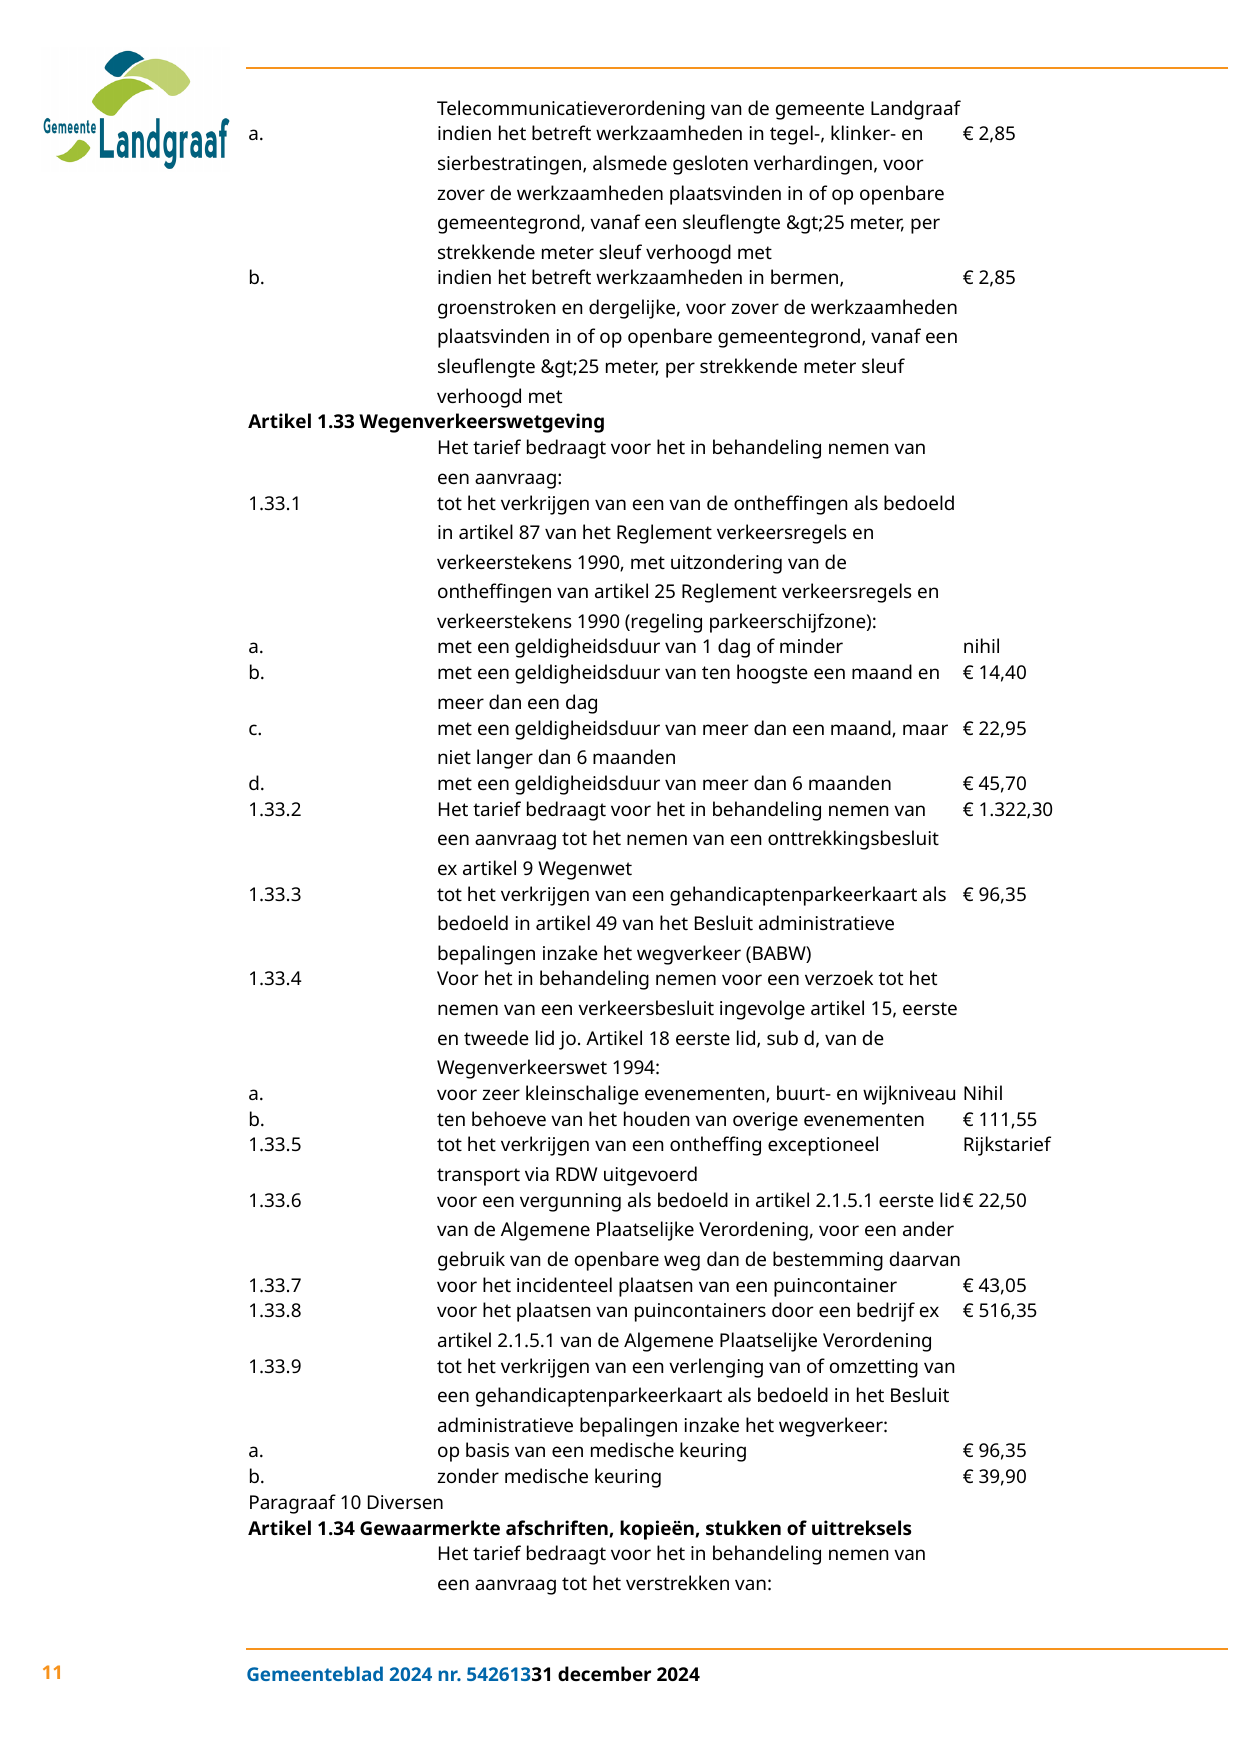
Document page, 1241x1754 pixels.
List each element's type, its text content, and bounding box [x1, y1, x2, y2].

table_cell [963, 95, 1152, 121]
table_cell Paragraaf 10 Diversen [248, 1489, 1152, 1515]
table_cell b. [248, 1464, 437, 1489]
table_cell [963, 1353, 1152, 1438]
table_cell [963, 966, 1152, 1080]
table_cell voor zeer kleinschalige evenementen, buurt- en wijkniveau [437, 1080, 963, 1106]
table_cell a. [248, 634, 437, 659]
table_cell € 111,55 [963, 1106, 1152, 1132]
table_cell € 2,85 [963, 121, 1152, 264]
table_cell b. [248, 660, 437, 715]
table_cell zonder medische keuring [437, 1464, 963, 1489]
table_cell b. [248, 265, 437, 409]
table_cell Artikel 1.34 Gewaarmerkte afschriften, kopieën, stukken of uittreksels [248, 1515, 1152, 1541]
table_cell met een geldigheidsduur van ten hoogste een maand en meer dan een dag [437, 660, 963, 715]
table_cell met een geldigheidsduur van meer dan een maand, maar niet langer dan 6 maanden [437, 715, 963, 770]
table_cell [248, 95, 437, 121]
table_cell tot het verkrijgen van een verlenging van of omzetting van een gehandicaptenparkeerkaart als bedoeld in het Besluit administratieve bepalingen inzake het wegverkeer: [437, 1353, 963, 1438]
table_cell d. [248, 770, 437, 796]
table_cell a. [248, 121, 437, 264]
table_cell € 96,35 [963, 1438, 1152, 1463]
table_cell met een geldigheidsduur van 1 dag of minder [437, 634, 963, 659]
table_cell € 96,35 [963, 881, 1152, 966]
table_cell a. [248, 1080, 437, 1106]
table_cell 1.33.5 [248, 1132, 437, 1187]
table_cell c. [248, 715, 437, 770]
table_cell b. [248, 1106, 437, 1132]
table_cell [963, 1541, 1152, 1596]
table_cell 1.33.8 [248, 1298, 437, 1353]
table_cell € 1.322,30 [963, 796, 1152, 881]
table_cell voor het plaatsen van puincontainers door een bedrijf ex artikel 2.1.5.1 van de Algemene Plaatselijke Verordening [437, 1298, 963, 1353]
table_cell Het tarief bedraagt voor het in behandeling nemen van een aanvraag: [437, 434, 963, 490]
table_cell € 43,05 [963, 1272, 1152, 1297]
table_cell Rijkstarief [963, 1132, 1152, 1187]
table_cell 1.33.9 [248, 1353, 437, 1438]
table_cell 1.33.7 [248, 1272, 437, 1297]
table_cell Telecommunicatieverordening van de gemeente Landgraaf [437, 95, 963, 121]
table_cell [963, 434, 1152, 490]
table_cell 1.33.3 [248, 881, 437, 966]
table_cell indien het betreft werkzaamheden in tegel-, klinker- en sierbestratingen, alsmede gesloten verhardingen, voor zover de werkzaamheden plaatsvinden in of op openbare gemeentegrond, vanaf een sleuflengte &gt;25 meter, per strekkende meter sleuf verhoogd met [437, 121, 963, 264]
table_cell 1.33.4 [248, 966, 437, 1080]
table_cell € 14,40 [963, 660, 1152, 715]
table_cell Het tarief bedraagt voor het in behandeling nemen van een aanvraag tot het nemen van een onttrekkingsbesluit ex artikel 9 Wegenwet [437, 796, 963, 881]
table_cell 1.33.2 [248, 796, 437, 881]
table_cell met een geldigheidsduur van meer dan 6 maanden [437, 770, 963, 796]
table_cell Het tarief bedraagt voor het in behandeling nemen van een aanvraag tot het verstrekken van: [437, 1541, 963, 1596]
table_cell nihil [963, 634, 1152, 659]
table_cell voor het incidenteel plaatsen van een puincontainer [437, 1272, 963, 1297]
table_cell Voor het in behandeling nemen voor een verzoek tot het nemen van een verkeersbesluit ingevolge artikel 15, eerste en tweede lid jo. Artikel 18 eerste lid, sub d, van de Wegenverkeerswet 1994: [437, 966, 963, 1080]
table_cell € 22,95 [963, 715, 1152, 770]
table_cell tot het verkrijgen van een van de ontheffingen als bedoeld in artikel 87 van het Reglement verkeersregels en verkeerstekens 1990, met uitzondering van de ontheffingen van artikel 25 Reglement verkeersregels en verkeerstekens 1990 (regeling parkeerschijfzone): [437, 490, 963, 634]
table_cell [963, 490, 1152, 634]
table_cell Artikel 1.33 Wegenverkeerswetgeving [248, 409, 1152, 434]
table_cell indien het betreft werkzaamheden in bermen, groenstroken en dergelijke, voor zover de werkzaamheden plaatsvinden in of op openbare gemeentegrond, vanaf een sleuflengte &gt;25 meter, per strekkende meter sleuf verhoogd met [437, 265, 963, 409]
table_cell € 2,85 [963, 265, 1152, 409]
table_cell Nihil [963, 1080, 1152, 1106]
table_cell a. [248, 1438, 437, 1463]
table_cell op basis van een medische keuring [437, 1438, 963, 1463]
table_cell € 516,35 [963, 1298, 1152, 1353]
table_cell 1.33.6 [248, 1187, 437, 1272]
table_cell € 45,70 [963, 770, 1152, 796]
table_cell tot het verkrijgen van een ontheffing exceptioneel transport via RDW uitgevoerd [437, 1132, 963, 1187]
table_cell tot het verkrijgen van een gehandicaptenparkeerkaart als bedoeld in artikel 49 van het Besluit administratieve bepalingen inzake het wegverkeer (BABW) [437, 881, 963, 966]
table_cell voor een vergunning als bedoeld in artikel 2.1.5.1 eerste lid van de Algemene Plaatselijke Verordening, voor een ander gebruik van de openbare weg dan de bestemming daarvan [437, 1187, 963, 1272]
table_cell [248, 434, 437, 490]
table_cell 1.33.1 [248, 490, 437, 634]
table_cell [248, 1541, 437, 1596]
picture [41, 47, 231, 172]
table_cell € 22,50 [963, 1187, 1152, 1272]
table_cell € 39,90 [963, 1464, 1152, 1489]
table_cell ten behoeve van het houden van overige evenementen [437, 1106, 963, 1132]
